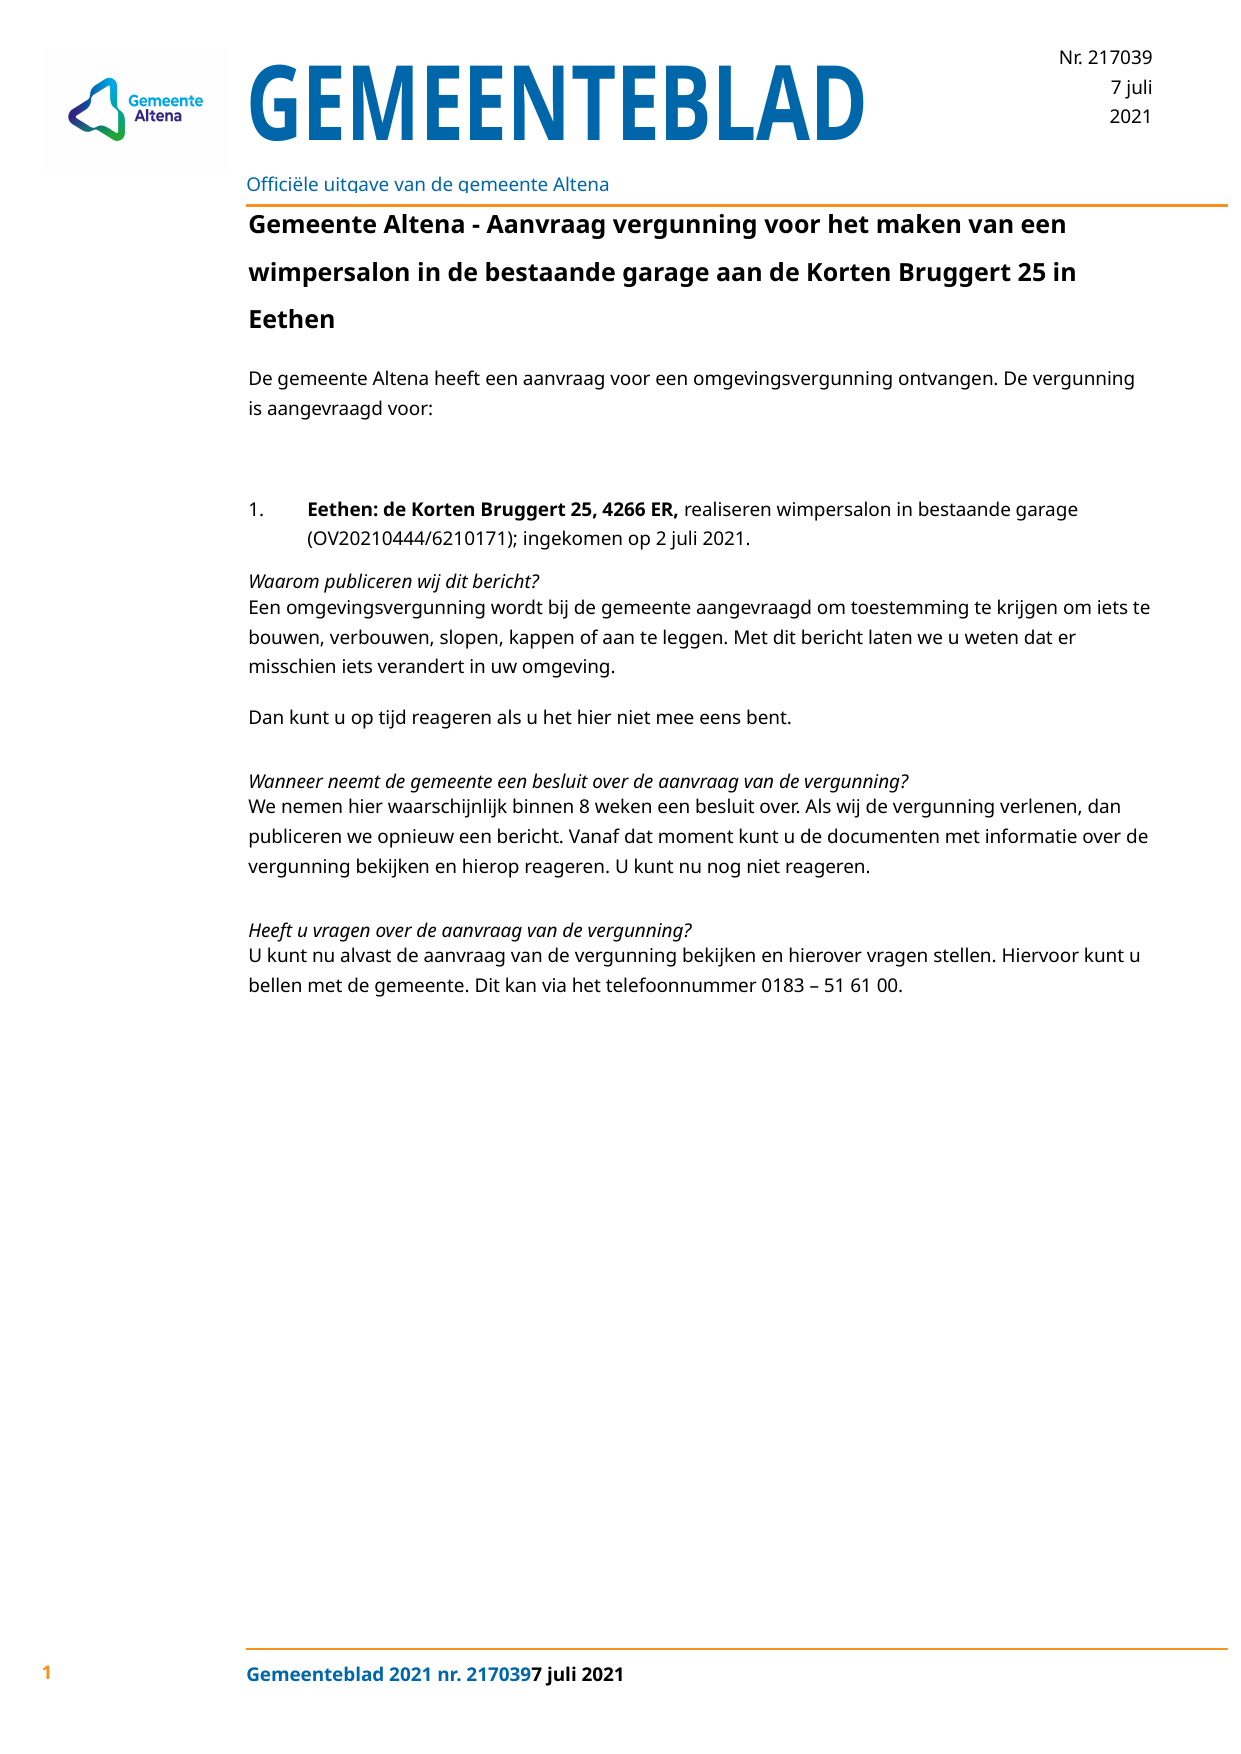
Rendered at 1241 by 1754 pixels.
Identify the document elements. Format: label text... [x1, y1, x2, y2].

text Een omgevingsvergunning wordt bij de gemeente aangevraagd om toestemming te krijgen om iets te bouwen, verbouwen, slopen, kappen of aan te leggen. Met dit bericht laten we u weten dat er misschien iets verandert in uw omgeving. [248, 594, 1152, 679]
list Eethen: de Korten Bruggert 25, 4266 ER, realiseren wimpersalon in bestaande garage (OV20210444/6210171); ingekomen op 2 juli 2021. [248, 496, 1152, 551]
text Wanneer neemt de gemeente een besluit over de aanvraag van de vergunning? [248, 768, 1152, 794]
text U kunt nu alvast de aanvraag van de vergunning bekijken en hierover vragen stellen. Hiervoor kunt u bellen met de gemeente. Dit kan via het telefoonnummer 0183 – 51 61 00. [248, 942, 1152, 998]
text Gemeente Altena - Aanvraag vergunning voor het maken van een wimpersalon in de bestaande garage aan de Korten Bruggert 25 in Eethen [248, 207, 1152, 336]
text Dan kunt u op tijd reageren als u het hier niet mee eens bent. [248, 704, 1152, 730]
text De gemeente Altena heeft een aanvraag voor een omgevingsvergunning ontvangen. De vergunning is aangevraagd voor: [248, 366, 1152, 421]
text Waarom publiceren wij dit bericht? [248, 569, 1152, 594]
text We nemen hier waarschijnlijk binnen 8 weken een besluit over. Als wij de vergunning verlenen, dan publiceren we opnieuw een bericht. Vanaf dat moment kunt u de documenten met informatie over de vergunning bekijken en hierop reageren. U kunt nu nog niet reageren. [248, 794, 1152, 878]
text Heeft u vragen over de aanvraag van de vergunning? [248, 917, 1152, 942]
picture [41, 47, 231, 172]
